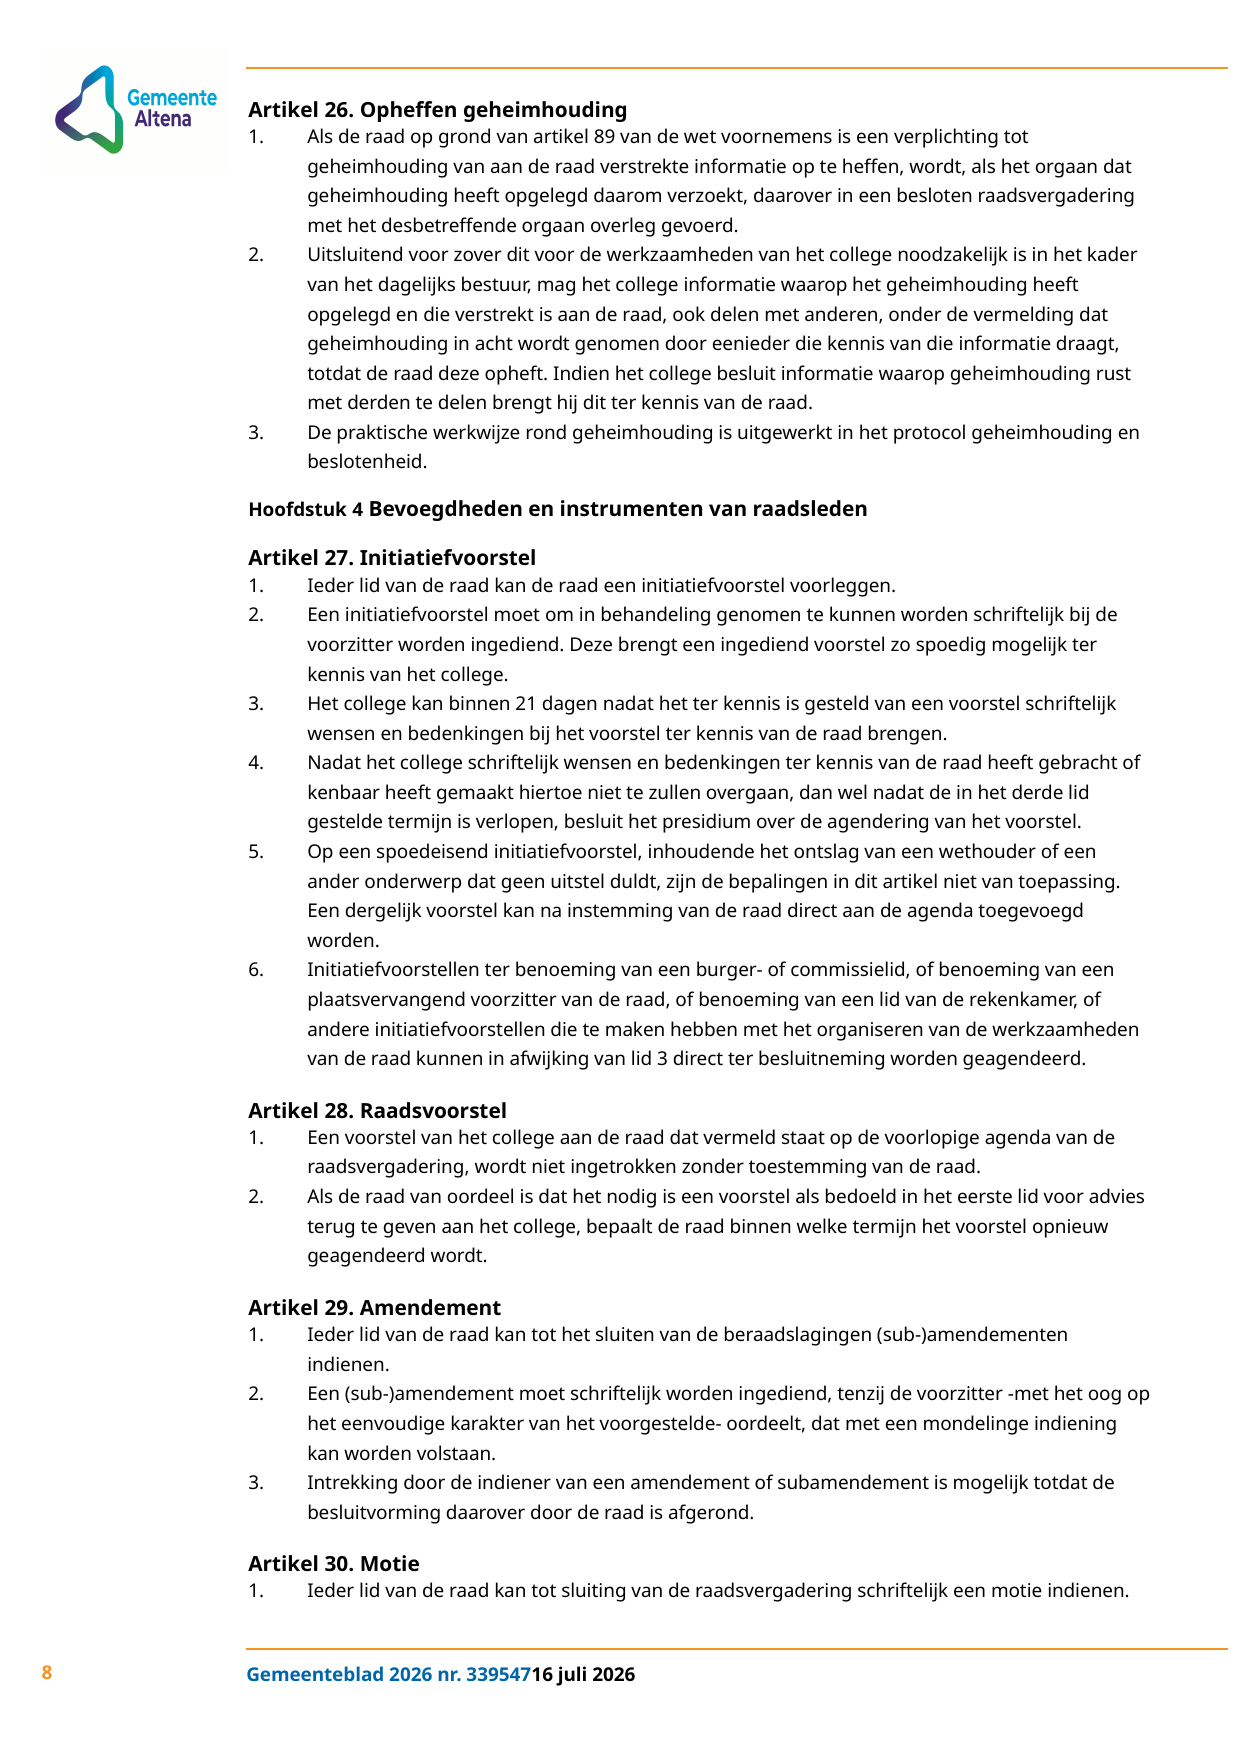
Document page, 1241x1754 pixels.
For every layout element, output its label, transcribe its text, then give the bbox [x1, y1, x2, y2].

list Een (sub-)amendement moet schriftelijk worden ingediend, tenzij de voorzitter -met het oog op het eenvoudige karakter van het voorgestelde- oordeelt, dat met een mondelinge indiening kan worden volstaan. [248, 1381, 1152, 1465]
text Artikel 27. Initiatiefvoorstel [248, 543, 1152, 572]
list Ieder lid van de raad kan tot het sluiten van de beraadslagingen (sub-)amendementen indienen. [248, 1321, 1152, 1377]
list Ieder lid van de raad kan de raad een initiatiefvoorstel voorleggen. [248, 572, 1152, 598]
text Artikel 28. Raadsvoorstel [248, 1096, 1152, 1124]
list Het college kan binnen 21 dagen nadat het ter kennis is gesteld van een voorstel schriftelijk wensen en bedenkingen bij het voorstel ter kennis van de raad brengen. [248, 690, 1152, 746]
list Nadat het college schriftelijk wensen en bedenkingen ter kennis van de raad heeft gebracht of kenbaar heeft gemaakt hiertoe niet te zullen overgaan, dan wel nadat de in het derde lid gestelde termijn is verlopen, besluit het presidium over de agendering van het voorstel. [248, 749, 1152, 834]
list Uitsluitend voor zover dit voor de werkzaamheden van het college noodzakelijk is in het kader van het dagelijks bestuur, mag het college informatie waarop het geheimhouding heeft opgelegd en die verstrekt is aan de raad, ook delen met anderen, onder de vermelding dat geheimhouding in acht wordt genomen door eenieder die kennis van die informatie draagt, totdat de raad deze opheft. Indien het college besluit informatie waarop geheimhouding rust met derden te delen brengt hij dit ter kennis van de raad. [248, 242, 1152, 415]
text Artikel 30. Motie [248, 1549, 1152, 1578]
list Ieder lid van de raad kan tot sluiting van de raadsvergadering schriftelijk een motie indienen. [248, 1578, 1152, 1603]
text Artikel 26. Opheffen geheimhouding [248, 95, 1152, 123]
list Een initiatiefvoorstel moet om in behandeling genomen te kunnen worden schriftelijk bij de voorzitter worden ingediend. Deze brengt een ingediend voorstel zo spoedig mogelijk ter kennis van het college. [248, 602, 1152, 686]
text Artikel 29. Amendement [248, 1293, 1152, 1321]
list Initiatiefvoorstellen ter benoeming van een burger- of commissielid, of benoeming van een plaatsvervangend voorzitter van de raad, of benoeming van een lid van de rekenkamer, of andere initiatiefvoorstellen die te maken hebben met het organiseren van de werkzaamheden van de raad kunnen in afwijking van lid 3 direct ter besluitneming worden geagendeerd. [248, 957, 1152, 1071]
picture [41, 47, 231, 172]
list Als de raad van oordeel is dat het nodig is een voorstel als bedoeld in het eerste lid voor advies terug te geven aan het college, bepaalt de raad binnen welke termijn het voorstel opnieuw geagendeerd wordt. [248, 1183, 1152, 1268]
list Op een spoedeisend initiatiefvoorstel, inhoudende het ontslag van een wethouder of een ander onderwerp dat geen uitstel duldt, zijn de bepalingen in dit artikel niet van toepassing. Een dergelijk voorstel kan na instemming van de raad direct aan de agenda toegevoegd worden. [248, 838, 1152, 953]
list Intrekking door de indiener van een amendement of subamendement is mogelijk totdat de besluitvorming daarover door de raad is afgerond. [248, 1469, 1152, 1524]
list Een voorstel van het college aan de raad dat vermeld staat op de voorlopige agenda van de raadsvergadering, wordt niet ingetrokken zonder toestemming van de raad. [248, 1124, 1152, 1179]
text Hoofdstuk 4 Bevoegdheden en instrumenten van raadsleden [248, 494, 1152, 523]
list De praktische werkwijze rond geheimhouding is uitgewerkt in het protocol geheimhouding en beslotenheid. [248, 419, 1152, 474]
list Als de raad op grond van artikel 89 van de wet voornemens is een verplichting tot geheimhouding van aan de raad verstrekte informatie op te heffen, wordt, als het orgaan dat geheimhouding heeft opgelegd daarom verzoekt, daarover in een besloten raadsvergadering met het desbetreffende orgaan overleg gevoerd. [248, 123, 1152, 238]
